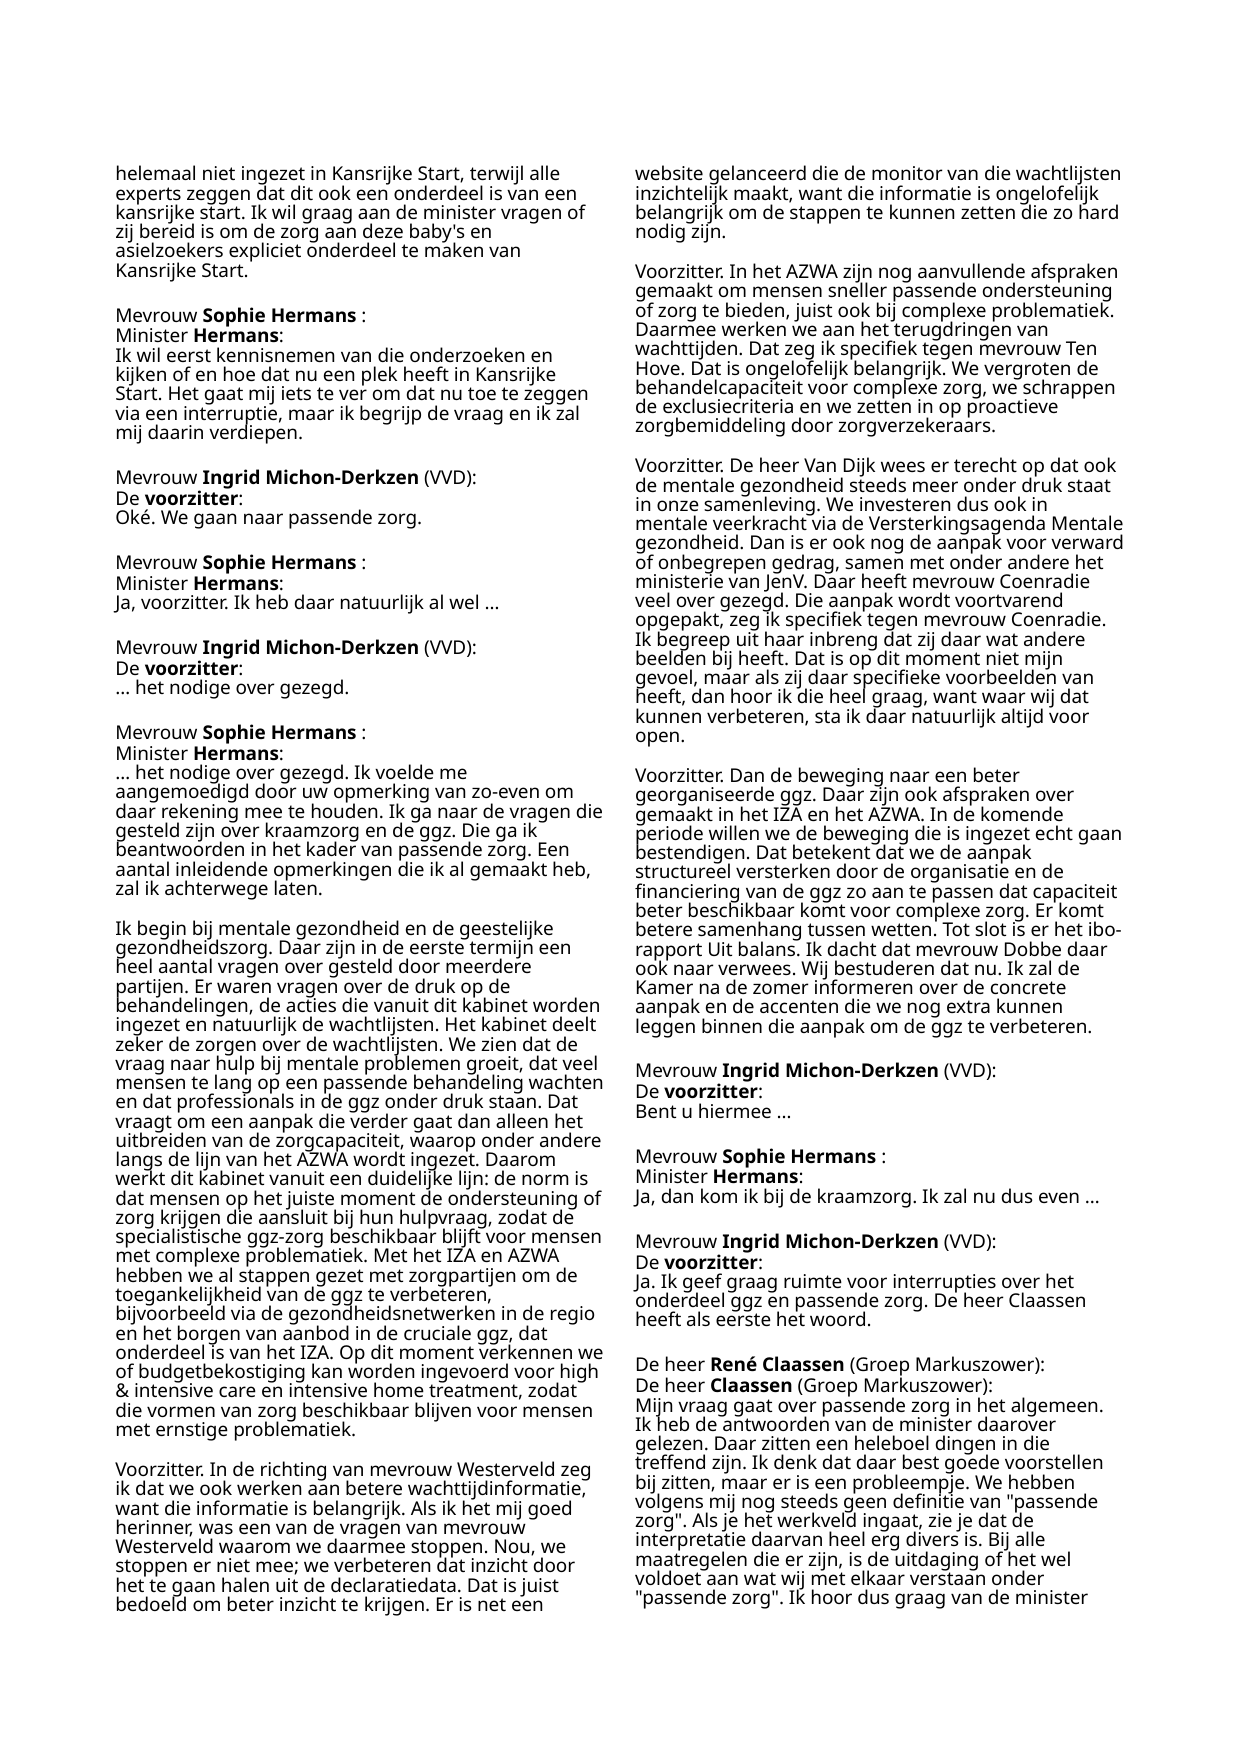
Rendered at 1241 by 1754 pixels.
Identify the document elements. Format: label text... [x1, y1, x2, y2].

text De heer René Claassen (Groep Markuszower): [635, 1352, 1125, 1377]
text Mevrouw Ingrid Michon-Derkzen (VVD): [115, 464, 605, 490]
text … het nodige over gezegd. [115, 679, 605, 698]
text Mijn vraag gaat over passende zorg in het algemeen. Ik heb de antwoorden van de minister daarover gelezen. Daar zitten een heleboel dingen in die treffend zijn. Ik denk dat daar best goede voorstellen bij zitten, maar er is een probleempje. We hebben volgens mij nog steeds geen definitie van "passende zorg". Als je het werkveld ingaat, zie je dat de interpretatie daarvan heel erg divers is. Bij alle maatregelen die er zijn, is de uitdaging of het wel voldoet aan wat wij met elkaar verstaan onder "passende zorg". Ik hoor dus graag van de minister [635, 1397, 1125, 1608]
text Oké. We gaan naar passende zorg. [115, 509, 605, 528]
text Bent u hiermee … [635, 1103, 1125, 1122]
text Ja, dan kom ik bij de kraamzorg. Ik zal nu dus even … [635, 1188, 1125, 1207]
text De heer Claassen (Groep Markuszower): [635, 1377, 1125, 1397]
text De voorzitter: [115, 660, 605, 679]
text Ja. Ik geef graag ruimte voor interrupties over het onderdeel ggz en passende zorg. De heer Claassen heeft als eerste het woord. [635, 1273, 1125, 1331]
text Mevrouw Sophie Hermans : [115, 302, 605, 327]
text Minister Hermans: [115, 575, 605, 594]
text Mevrouw Sophie Hermans : [115, 549, 605, 575]
text Voorzitter. De heer Van Dijk wees er terecht op dat ook de mentale gezondheid steeds meer onder druk staat in onze samenleving. We investeren dus ook in mentale veerkracht via de Versterkingsagenda Mentale gezondheid. Dan is er ook nog de aanpak voor verward of onbegrepen gedrag, samen met onder andere het ministerie van JenV. Daar heeft mevrouw Coenradie veel over gezegd. Die aanpak wordt voortvarend opgepakt, zeg ik specifiek tegen mevrouw Coenradie. Ik begreep uit haar inbreng dat zij daar wat andere beelden bij heeft. Dat is op dit moment niet mijn gevoel, maar als zij daar specifieke voorbeelden van heeft, dan hoor ik die heel graag, want waar wij dat kunnen verbeteren, sta ik daar natuurlijk altijd voor open. [635, 457, 1125, 746]
text helemaal niet ingezet in Kansrijke Start, terwijl alle experts zeggen dat dit ook een onderdeel is van een kansrijke start. Ik wil graag aan de minister vragen of zij bereid is om de zorg aan deze baby's en asielzoekers expliciet onderdeel te maken van Kansrijke Start. [115, 165, 605, 281]
text Mevrouw Ingrid Michon-Derkzen (VVD): [635, 1058, 1125, 1083]
text Voorzitter. In het AZWA zijn nog aanvullende afspraken gemaakt om mensen sneller passende ondersteuning of zorg te bieden, juist ook bij complexe problematiek. Daarmee werken we aan het terugdringen van wachttijden. Dat zeg ik specifiek tegen mevrouw Ten Hove. Dat is ongelofelijk belangrijk. We vergroten de behandelcapaciteit voor complexe zorg, we schrappen de exclusiecriteria en we zetten in op proactieve zorgbemiddeling door zorgverzekeraars. [635, 263, 1125, 437]
text website gelanceerd die de monitor van die wachtlijsten inzichtelijk maakt, want die informatie is ongelofelijk belangrijk om de stappen te kunnen zetten die zo hard nodig zijn. [635, 165, 1125, 242]
text Minister Hermans: [635, 1168, 1125, 1188]
text De voorzitter: [635, 1083, 1125, 1103]
text Mevrouw Sophie Hermans : [115, 719, 605, 745]
text Ja, voorzitter. Ik heb daar natuurlijk al wel … [115, 594, 605, 613]
text Ik wil eerst kennisnemen van die onderzoeken en kijken of en hoe dat nu een plek heeft in Kansrijke Start. Het gaat mij iets te ver om dat nu toe te zeggen via een interruptie, maar ik begrijp de vraag en ik zal mij daarin verdiepen. [115, 347, 605, 443]
text De voorzitter: [635, 1254, 1125, 1273]
text Ik begin bij mentale gezondheid en de geestelijke gezondheidszorg. Daar zijn in de eerste termijn een heel aantal vragen over gesteld door meerdere partijen. Er waren vragen over de druk op de behandelingen, de acties die vanuit dit kabinet worden ingezet en natuurlijk de wachtlijsten. Het kabinet deelt zeker de zorgen over de wachtlijsten. We zien dat de vraag naar hulp bij mentale problemen groeit, dat veel mensen te lang op een passende behandeling wachten en dat professionals in de ggz onder druk staan. Dat vraagt om een aanpak die verder gaat dan alleen het uitbreiden van de zorgcapaciteit, waarop onder andere langs de lijn van het AZWA wordt ingezet. Daarom werkt dit kabinet vanuit een duidelijke lijn: de norm is dat mensen op het juiste moment de ondersteuning of zorg krijgen die aansluit bij hun hulpvraag, zodat de specialistische ggz-zorg beschikbaar blijft voor mensen met complexe problematiek. Met het IZA en AZWA hebben we al stappen gezet met zorgpartijen om de toegankelijkheid van de ggz te verbeteren, bijvoorbeeld via de gezondheidsnetwerken in de regio en het borgen van aanbod in de cruciale ggz, dat onderdeel is van het IZA. Op dit moment verkennen we of budgetbekostiging kan worden ingevoerd voor high & intensive care en intensive home treatment, zodat die vormen van zorg beschikbaar blijven voor mensen met ernstige problematiek. [115, 920, 605, 1440]
text Minister Hermans: [115, 745, 605, 764]
text Mevrouw Ingrid Michon-Derkzen (VVD): [115, 634, 605, 660]
text De voorzitter: [115, 490, 605, 509]
text … het nodige over gezegd. Ik voelde me aangemoedigd door uw opmerking van zo-even om daar rekening mee te houden. Ik ga naar de vragen die gesteld zijn over kraamzorg en de ggz. Die ga ik beantwoorden in het kader van passende zorg. Een aantal inleidende opmerkingen die ik al gemaakt heb, zal ik achterwege laten. [115, 764, 605, 899]
text Mevrouw Ingrid Michon-Derkzen (VVD): [635, 1228, 1125, 1254]
text Mevrouw Sophie Hermans : [635, 1143, 1125, 1168]
text Voorzitter. Dan de beweging naar een beter georganiseerde ggz. Daar zijn ook afspraken over gemaakt in het IZA en het AZWA. In de komende periode willen we de beweging die is ingezet echt gaan bestendigen. Dat betekent dat we de aanpak structureel versterken door de organisatie en de financiering van de ggz zo aan te passen dat capaciteit beter beschikbaar komt voor complexe zorg. Er komt betere samenhang tussen wetten. Tot slot is er het ibo-rapport Uit balans. Ik dacht dat mevrouw Dobbe daar ook naar verwees. Wij bestuderen dat nu. Ik zal de Kamer na de zomer informeren over de concrete aanpak en de accenten die we nog extra kunnen leggen binnen die aanpak om de ggz te verbeteren. [635, 767, 1125, 1037]
text Minister Hermans: [115, 327, 605, 347]
text Voorzitter. In de richting van mevrouw Westerveld zeg ik dat we ook werken aan betere wachttijdinformatie, want die informatie is belangrijk. Als ik het mij goed herinner, was een van de vragen van mevrouw Westerveld waarom we daarmee stoppen. Nou, we stoppen er niet mee; we verbeteren dat inzicht door het te gaan halen uit de declaratiedata. Dat is juist bedoeld om beter inzicht te krijgen. Er is net een [115, 1461, 605, 1615]
